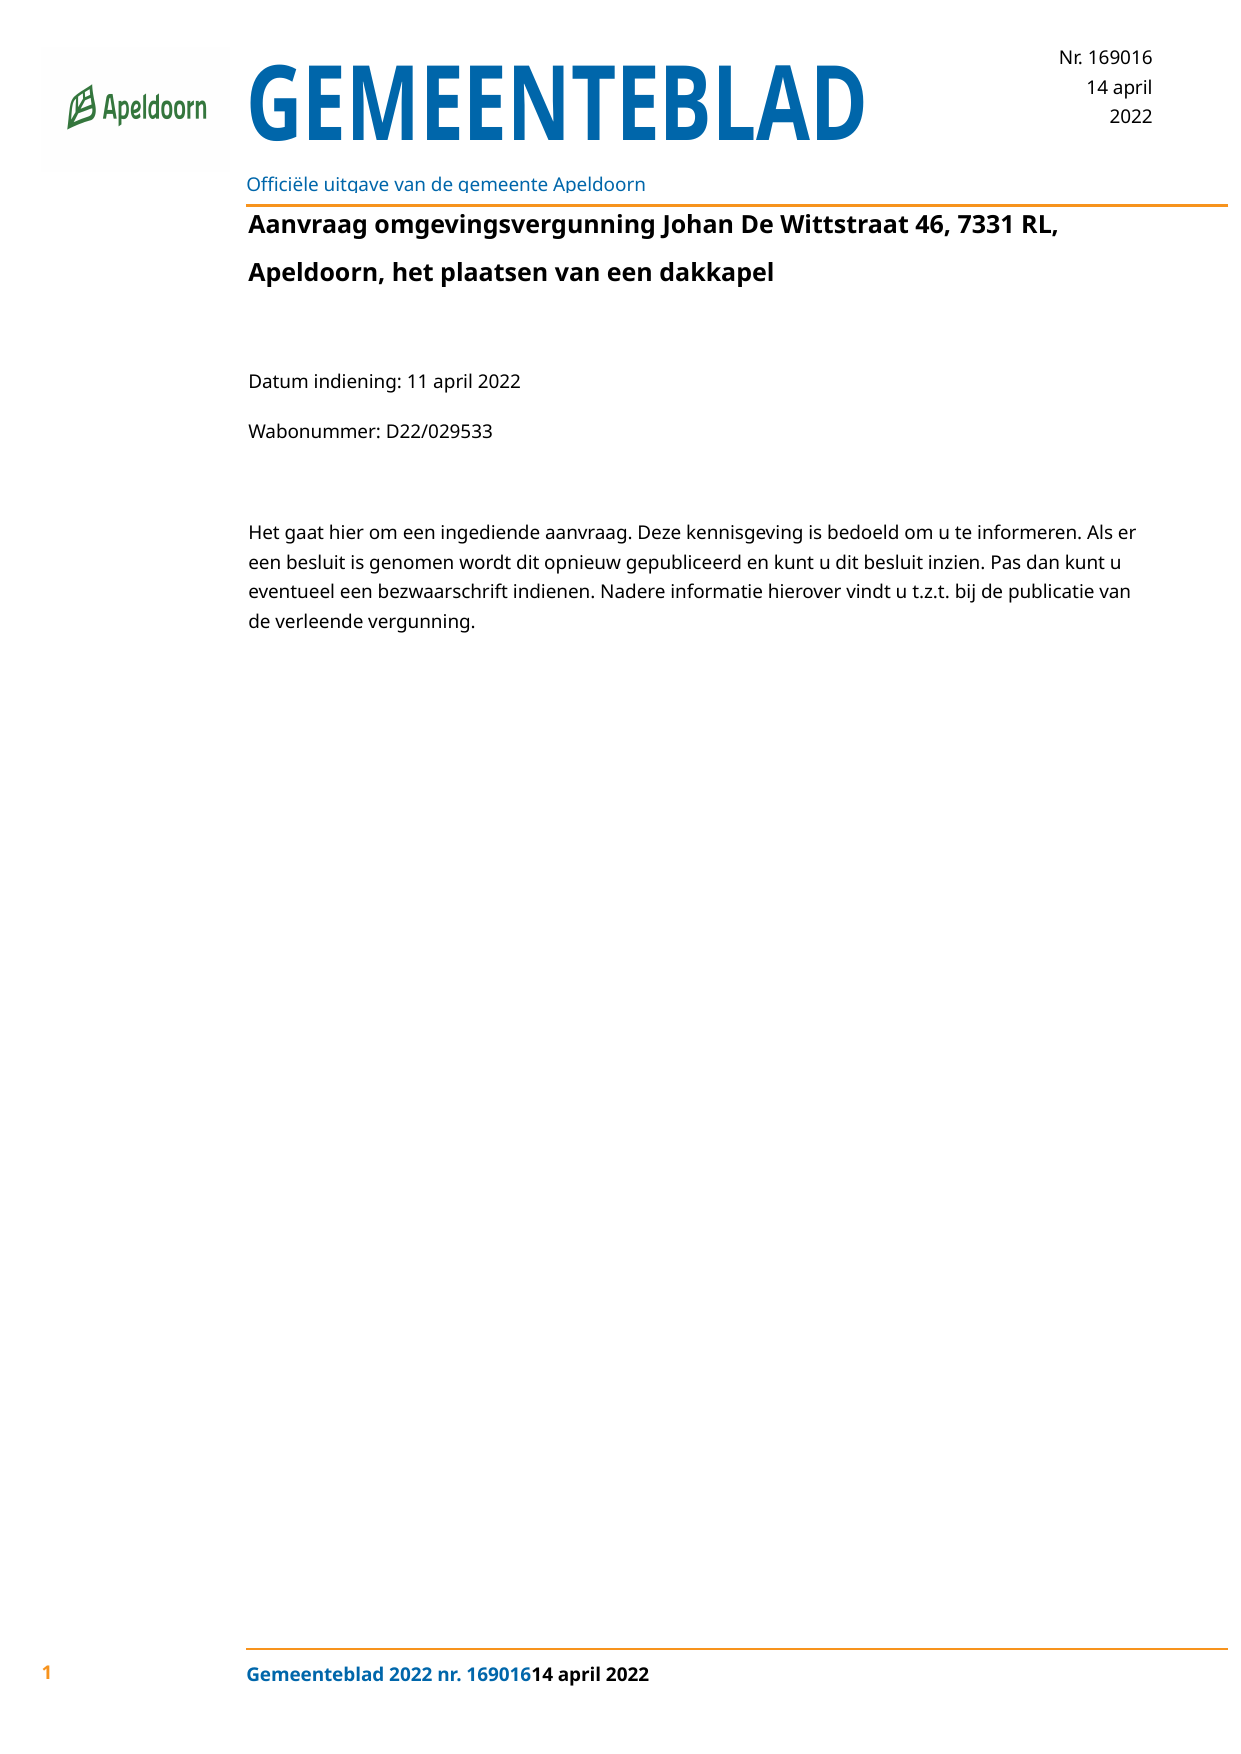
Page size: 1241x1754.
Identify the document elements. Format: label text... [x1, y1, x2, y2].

picture [41, 47, 231, 172]
text Het gaat hier om een ingediende aanvraag. Deze kennisgeving is bedoeld om u te informeren. Als er een besluit is genomen wordt dit opnieuw gepubliceerd en kunt u dit besluit inzien. Pas dan kunt u eventueel een bezwaarschrift indienen. Nadere informatie hierover vindt u t.z.t. bij de publicatie van de verleende vergunning. [248, 519, 1152, 634]
text Datum indiening: 11 april 2022 [248, 368, 1152, 394]
text Aanvraag omgevingsvergunning Johan De Wittstraat 46, 7331 RL, Apeldoorn, het plaatsen van een dakkapel [248, 207, 1152, 288]
text Wabonummer: D22/029533 [248, 419, 1152, 444]
